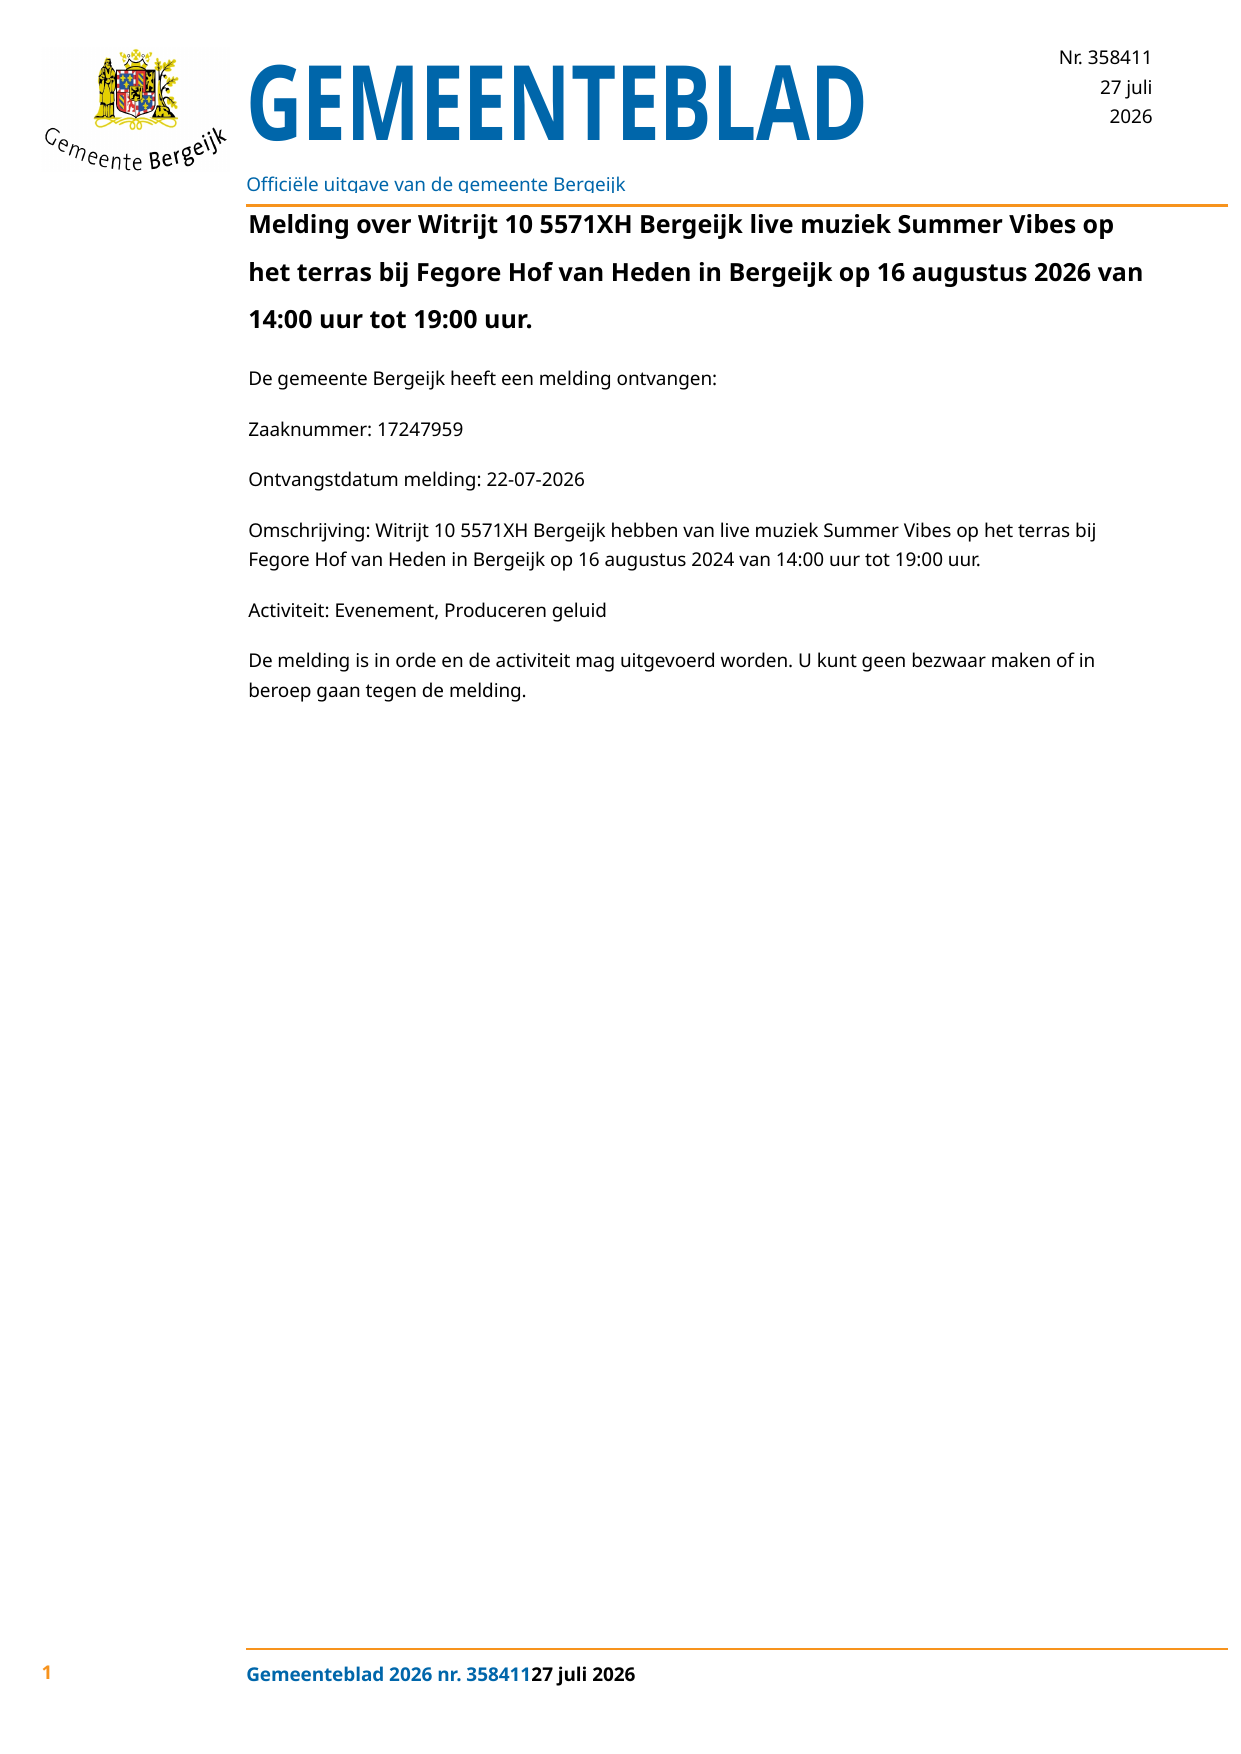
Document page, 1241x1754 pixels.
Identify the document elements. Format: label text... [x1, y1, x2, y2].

text De gemeente Bergeijk heeft een melding ontvangen: [248, 366, 1152, 391]
text De melding is in orde en de activiteit mag uitgevoerd worden. U kunt geen bezwaar maken of in beroep gaan tegen de melding. [248, 647, 1152, 702]
text Ontvangstdatum melding: 22-07-2026 [248, 466, 1152, 492]
picture [41, 47, 231, 172]
text Activiteit: Evenement, Produceren geluid [248, 597, 1152, 622]
text Omschrijving: Witrijt 10 5571XH Bergeijk hebben van live muziek Summer Vibes op het terras bij Fegore Hof van Heden in Bergeijk op 16 augustus 2024 van 14:00 uur tot 19:00 uur. [248, 517, 1152, 572]
text Zaaknummer: 17247959 [248, 416, 1152, 442]
text Melding over Witrijt 10 5571XH Bergeijk live muziek Summer Vibes op het terras bij Fegore Hof van Heden in Bergeijk op 16 augustus 2026 van 14:00 uur tot 19:00 uur. [248, 207, 1152, 336]
